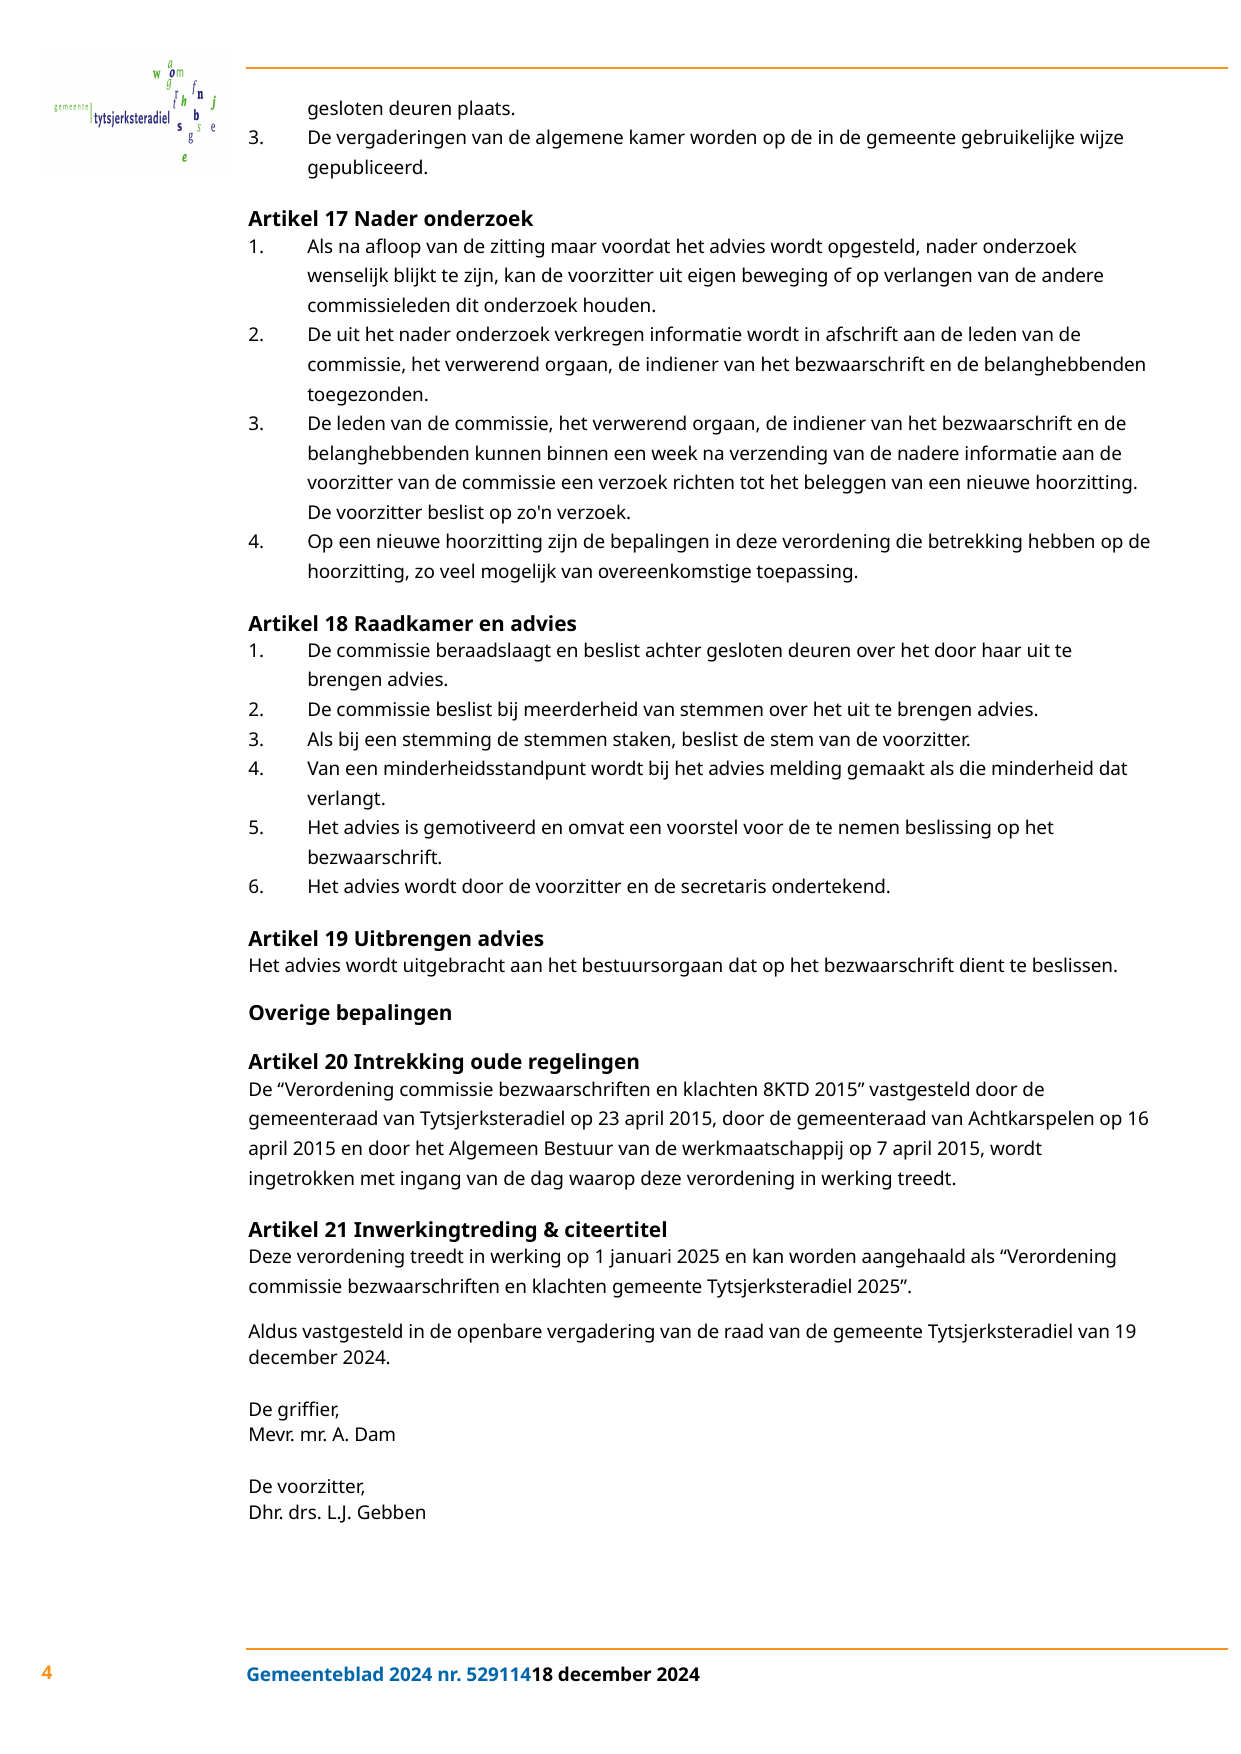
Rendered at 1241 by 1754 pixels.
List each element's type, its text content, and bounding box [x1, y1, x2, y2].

list Als na afloop van de zitting maar voordat het advies wordt opgesteld, nader onderzoek wenselijk blijkt te zijn, kan de voorzitter uit eigen beweging of op verlangen van de andere commissieleden dit onderzoek houden. [248, 233, 1152, 318]
list Als bij een stemming de stemmen staken, beslist de stem van de voorzitter. [248, 726, 1152, 752]
text Artikel 18 Raadkamer en advies [248, 609, 1152, 637]
text Het advies wordt uitgebracht aan het bestuursorgaan dat op het bezwaarschrift dient te beslissen. [248, 953, 1152, 978]
picture [41, 47, 231, 172]
list Het advies is gemotiveerd en omvat een voorstel voor de te nemen beslissing op het bezwaarschrift. [248, 814, 1152, 870]
list gesloten deuren plaats. [248, 95, 1152, 121]
list De vergaderingen van de algemene kamer worden op de in de gemeente gebruikelijke wijze gepubliceerd. [248, 124, 1152, 180]
text Overige bepalingen [248, 998, 1152, 1027]
text Dhr. drs. L.J. Gebben [248, 1499, 1152, 1524]
list De commissie beraadslaagt en beslist achter gesloten deuren over het door haar uit te brengen advies. [248, 637, 1152, 692]
text Aldus vastgesteld in de openbare vergadering van de raad van de gemeente Tytsjerksteradiel van 19 december 2024. [248, 1319, 1152, 1370]
text Mevr. mr. A. Dam [248, 1422, 1152, 1447]
list De commissie beslist bij meerderheid van stemmen over het uit te brengen advies. [248, 696, 1152, 722]
text De “Verordening commissie bezwaarschriften en klachten 8KTD 2015” vastgesteld door de gemeenteraad van Tytsjerksteradiel op 23 april 2015, door de gemeenteraad van Achtkarspelen op 16 april 2015 en door het Algemeen Bestuur van de werkmaatschappij op 7 april 2015, wordt ingetrokken met ingang van de dag waarop deze verordening in werking treedt. [248, 1076, 1152, 1190]
text De griffier, [248, 1396, 1152, 1422]
list De leden van de commissie, het verwerend orgaan, de indiener van het bezwaarschrift en de belanghebbenden kunnen binnen een week na verzending van de nadere informatie aan de voorzitter van de commissie een verzoek richten tot het beleggen van een nieuwe hoorzitting. De voorzitter beslist op zo'n verzoek. [248, 410, 1152, 525]
list Van een minderheidsstandpunt wordt bij het advies melding gemaakt als die minderheid dat verlangt. [248, 755, 1152, 811]
text Deze verordening treedt in werking op 1 januari 2025 en kan worden aangehaald als “Verordening commissie bezwaarschriften en klachten gemeente Tytsjerksteradiel 2025”. [248, 1243, 1152, 1299]
text Artikel 20 Intrekking oude regelingen [248, 1047, 1152, 1076]
text Artikel 19 Uitbrengen advies [248, 924, 1152, 953]
text Artikel 21 Inwerkingtreding & citeertitel [248, 1215, 1152, 1243]
list Het advies wordt door de voorzitter en de secretaris ondertekend. [248, 874, 1152, 899]
text Artikel 17 Nader onderzoek [248, 204, 1152, 233]
text De voorzitter, [248, 1473, 1152, 1499]
list Op een nieuwe hoorzitting zijn de bepalingen in deze verordening die betrekking hebben op de hoorzitting, zo veel mogelijk van overeenkomstige toepassing. [248, 529, 1152, 584]
list De uit het nader onderzoek verkregen informatie wordt in afschrift aan de leden van de commissie, het verwerend orgaan, de indiener van het bezwaarschrift en de belanghebbenden toegezonden. [248, 322, 1152, 406]
